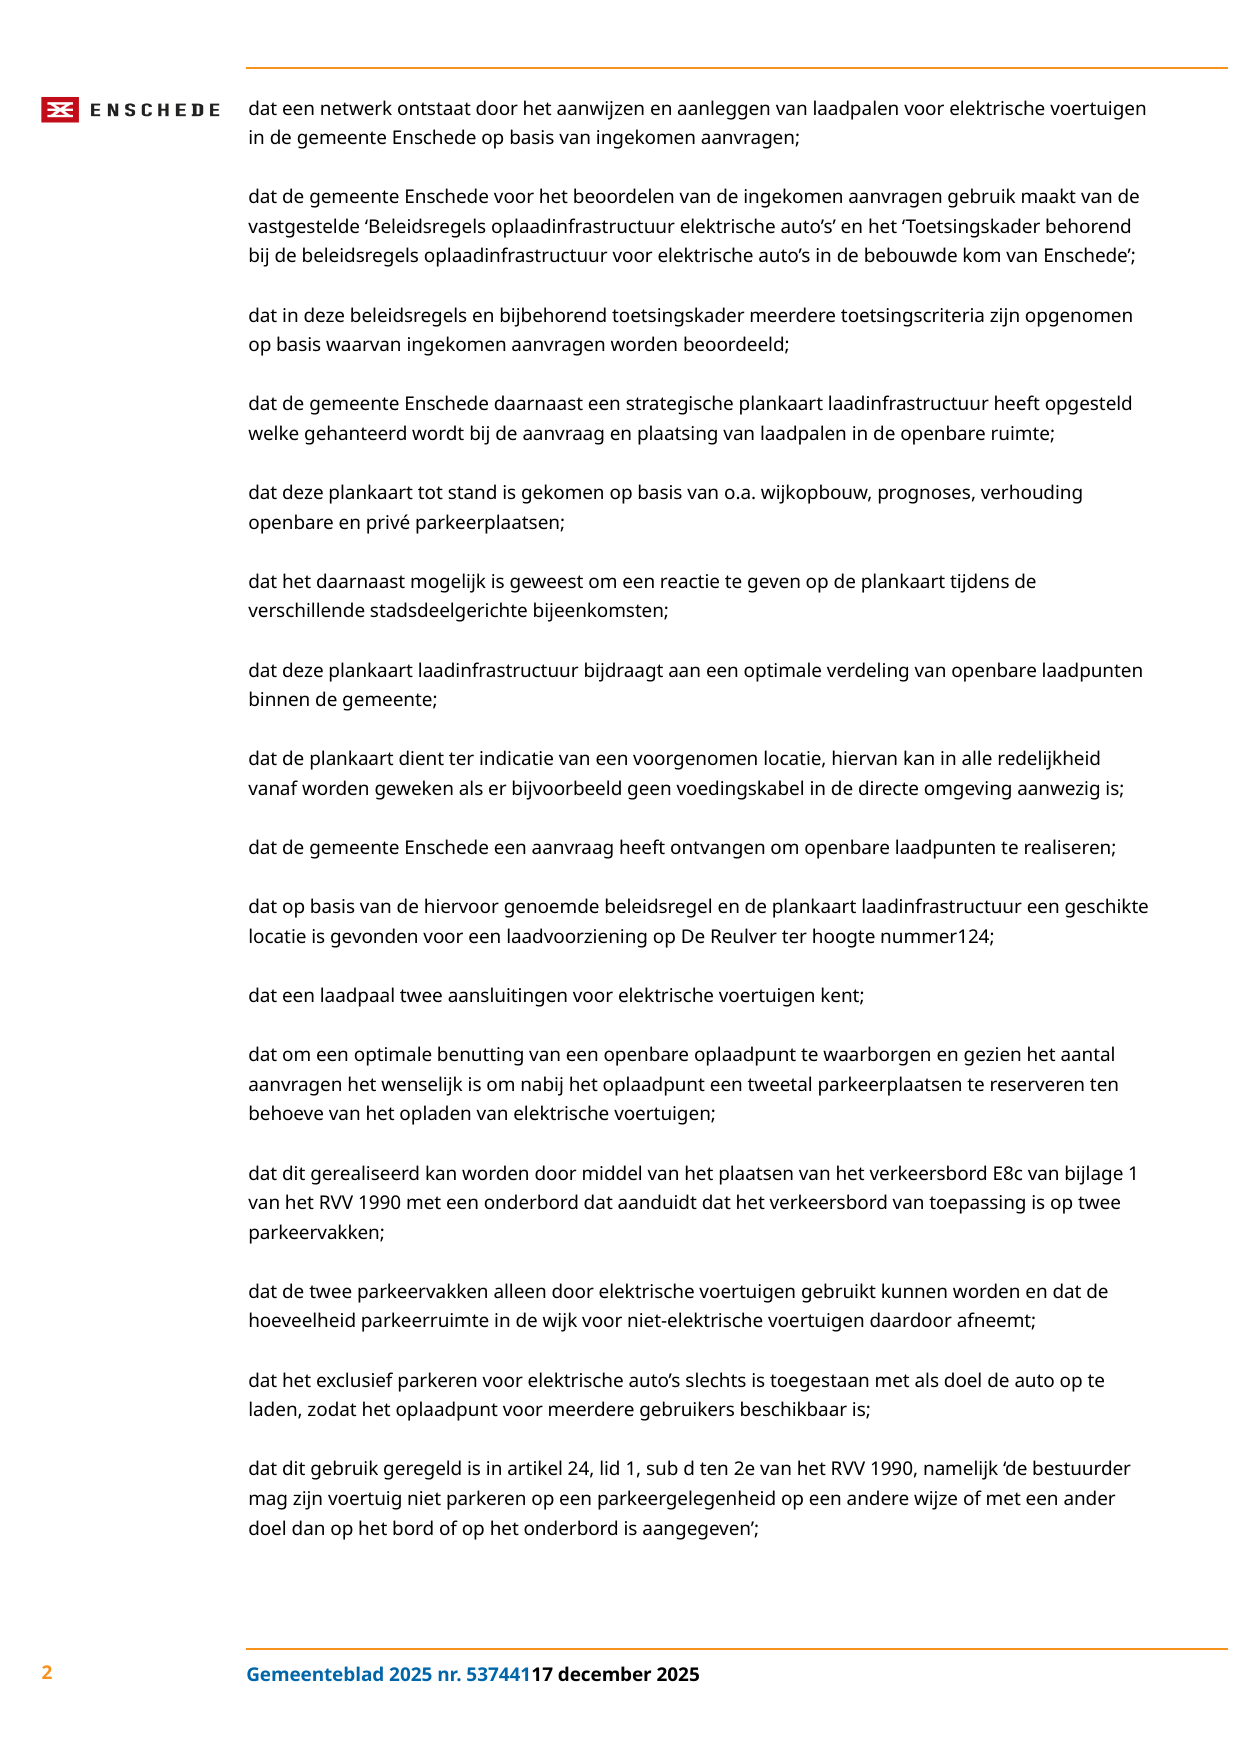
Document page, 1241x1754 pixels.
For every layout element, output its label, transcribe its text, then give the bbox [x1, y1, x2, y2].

picture [41, 47, 231, 172]
text dat deze plankaart tot stand is gekomen op basis van o.a. wijkopbouw, prognoses, verhouding openbare en privé parkeerplaatsen; [248, 479, 1152, 535]
text dat op basis van de hiervoor genoemde beleidsregel en de plankaart laadinfrastructuur een geschikte locatie is gevonden voor een laadvoorziening op De Reulver ter hoogte nummer124; [248, 893, 1152, 949]
text dat het daarnaast mogelijk is geweest om een reactie te geven op de plankaart tijdens de verschillende stadsdeelgerichte bijeenkomsten; [248, 568, 1152, 623]
text dat de gemeente Enschede daarnaast een strategische plankaart laadinfrastructuur heeft opgesteld welke gehanteerd wordt bij de aanvraag en plaatsing van laadpalen in de openbare ruimte; [248, 391, 1152, 446]
text dat de twee parkeervakken alleen door elektrische voertuigen gebruikt kunnen worden en dat de hoeveelheid parkeerruimte in de wijk voor niet-elektrische voertuigen daardoor afneemt; [248, 1278, 1152, 1333]
text dat dit gerealiseerd kan worden door middel van het plaatsen van het verkeersbord E8c van bijlage 1 van het RVV 1990 met een onderbord dat aanduidt dat het verkeersbord van toepassing is op twee parkeervakken; [248, 1160, 1152, 1245]
text dat een laadpaal twee aansluitingen voor elektrische voertuigen kent; [248, 982, 1152, 1008]
text dat in deze beleidsregels en bijbehorend toetsingskader meerdere toetsingscriteria zijn opgenomen op basis waarvan ingekomen aanvragen worden beoordeeld; [248, 302, 1152, 357]
text dat dit gebruik geregeld is in artikel 24, lid 1, sub d ten 2e van het RVV 1990, namelijk ‘de bestuurder mag zijn voertuig niet parkeren op een parkeergelegenheid op een andere wijze of met een ander doel dan op het bord of op het onderbord is aangegeven’; [248, 1456, 1152, 1541]
text dat de plankaart dient ter indicatie van een voorgenomen locatie, hiervan kan in alle redelijkheid vanaf worden geweken als er bijvoorbeeld geen voedingskabel in de directe omgeving aanwezig is; [248, 746, 1152, 801]
text dat deze plankaart laadinfrastructuur bijdraagt aan een optimale verdeling van openbare laadpunten binnen de gemeente; [248, 657, 1152, 712]
text dat het exclusief parkeren voor elektrische auto’s slechts is toegestaan met als doel de auto op te laden, zodat het oplaadpunt voor meerdere gebruikers beschikbaar is; [248, 1367, 1152, 1422]
text dat om een optimale benutting van een openbare oplaadpunt te waarborgen en gezien het aantal aanvragen het wenselijk is om nabij het oplaadpunt een tweetal parkeerplaatsen te reserveren ten behoeve van het opladen van elektrische voertuigen; [248, 1041, 1152, 1126]
text dat een netwerk ontstaat door het aanwijzen en aanleggen van laadpalen voor elektrische voertuigen in de gemeente Enschede op basis van ingekomen aanvragen; [248, 95, 1152, 150]
text dat de gemeente Enschede voor het beoordelen van de ingekomen aanvragen gebruik maakt van de vastgestelde ‘Beleidsregels oplaadinfrastructuur elektrische auto’s’ en het ‘Toetsingskader behorend bij de beleidsregels oplaadinfrastructuur voor elektrische auto’s in de bebouwde kom van Enschede’; [248, 183, 1152, 268]
text dat de gemeente Enschede een aanvraag heeft ontvangen om openbare laadpunten te realiseren; [248, 834, 1152, 860]
